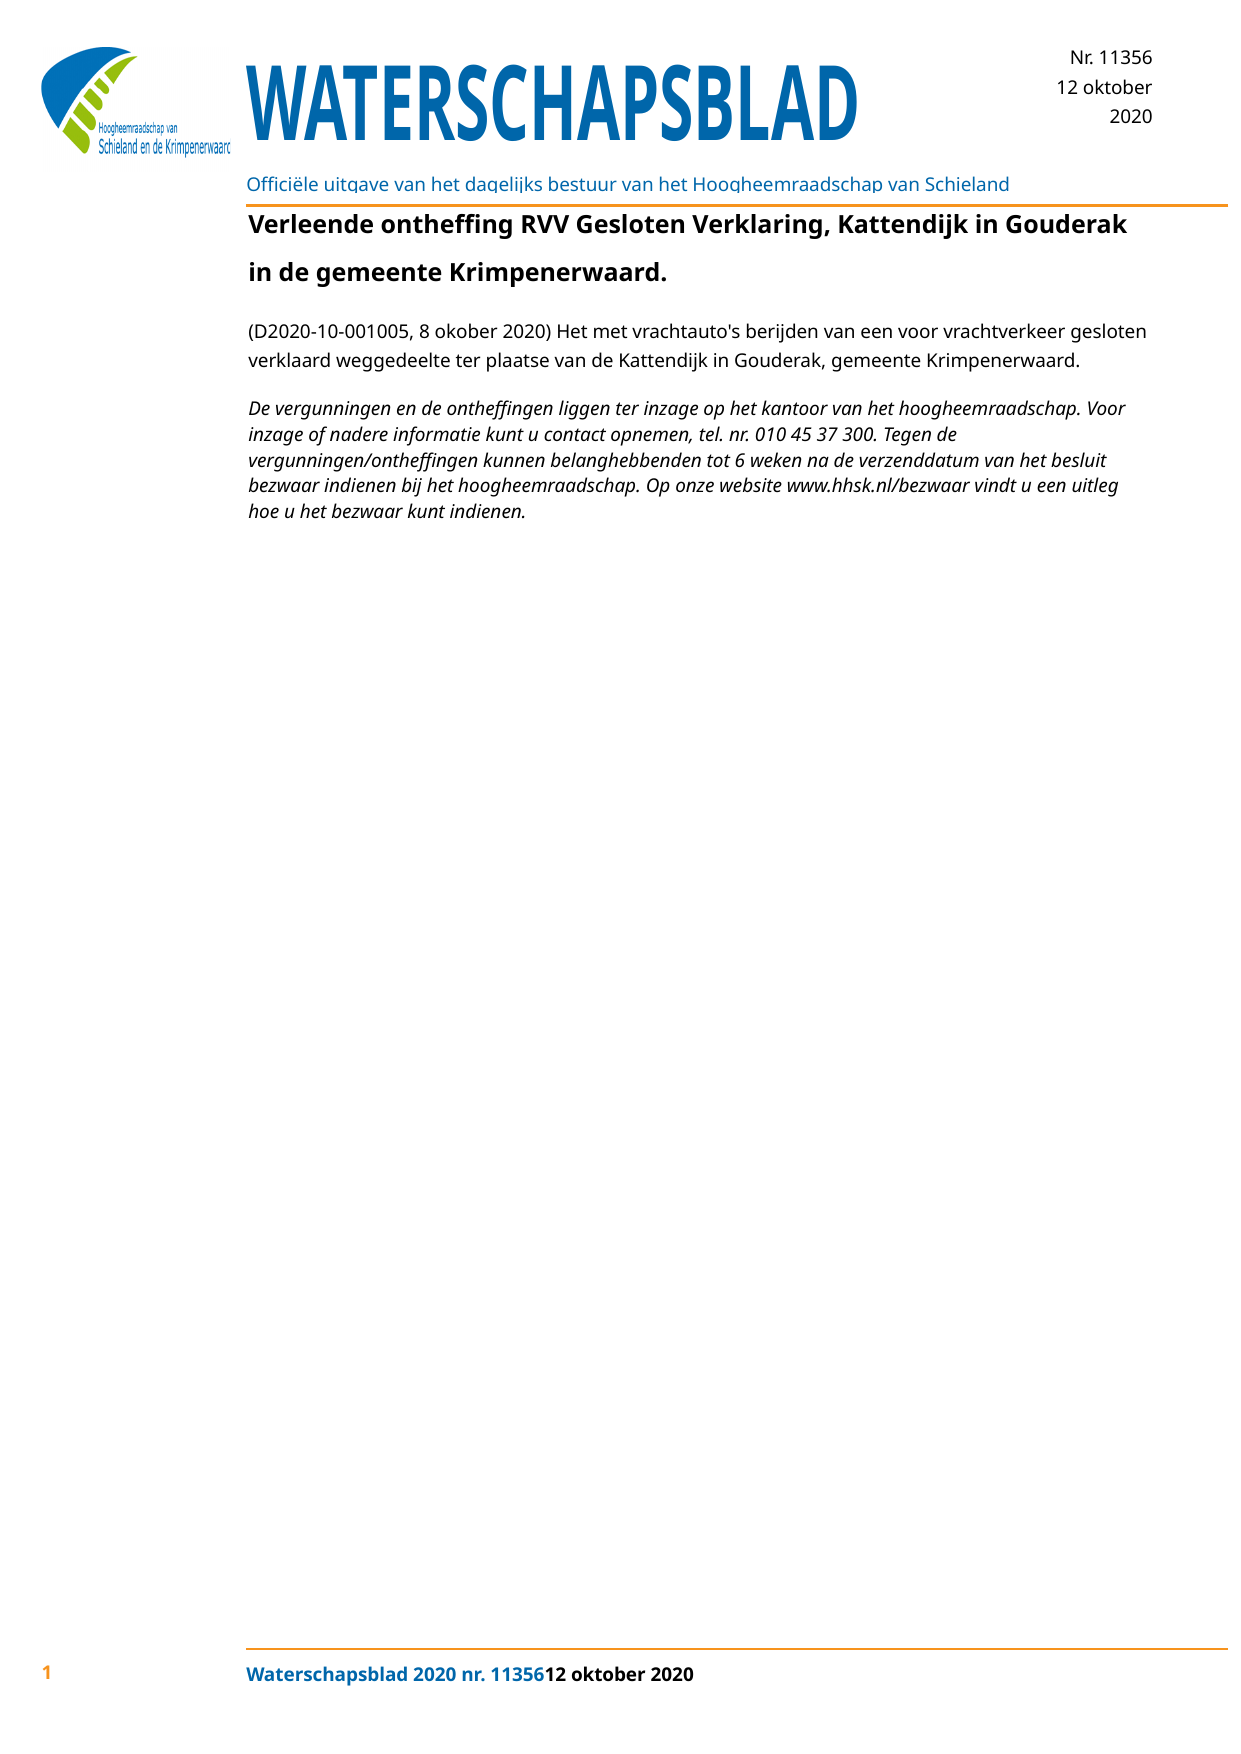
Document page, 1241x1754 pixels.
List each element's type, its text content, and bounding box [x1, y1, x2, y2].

text Verleende ontheffing RVV Gesloten Verklaring, Kattendijk in Gouderak in de gemeente Krimpenerwaard. [248, 207, 1152, 288]
text De vergunningen en de ontheffingen liggen ter inzage op het kantoor van het hoogheemraadschap. Voor inzage of nadere informatie kunt u contact opnemen, tel. nr. 010 45 37 300. Tegen de vergunningen/ontheffingen kunnen belanghebbenden tot 6 weken na de verzenddatum van het besluit bezwaar indienen bij het hoogheemraadschap. Op onze website www.hhsk.nl/bezwaar vindt u een uitleg hoe u het bezwaar kunt indienen. [248, 395, 1152, 524]
picture [41, 47, 231, 172]
text (D2020-10-001005, 8 okober 2020) Het met vrachtauto's berijden van een voor vrachtverkeer gesloten verklaard weggedeelte ter plaatse van de Kattendijk in Gouderak, gemeente Krimpenerwaard. [248, 318, 1152, 373]
